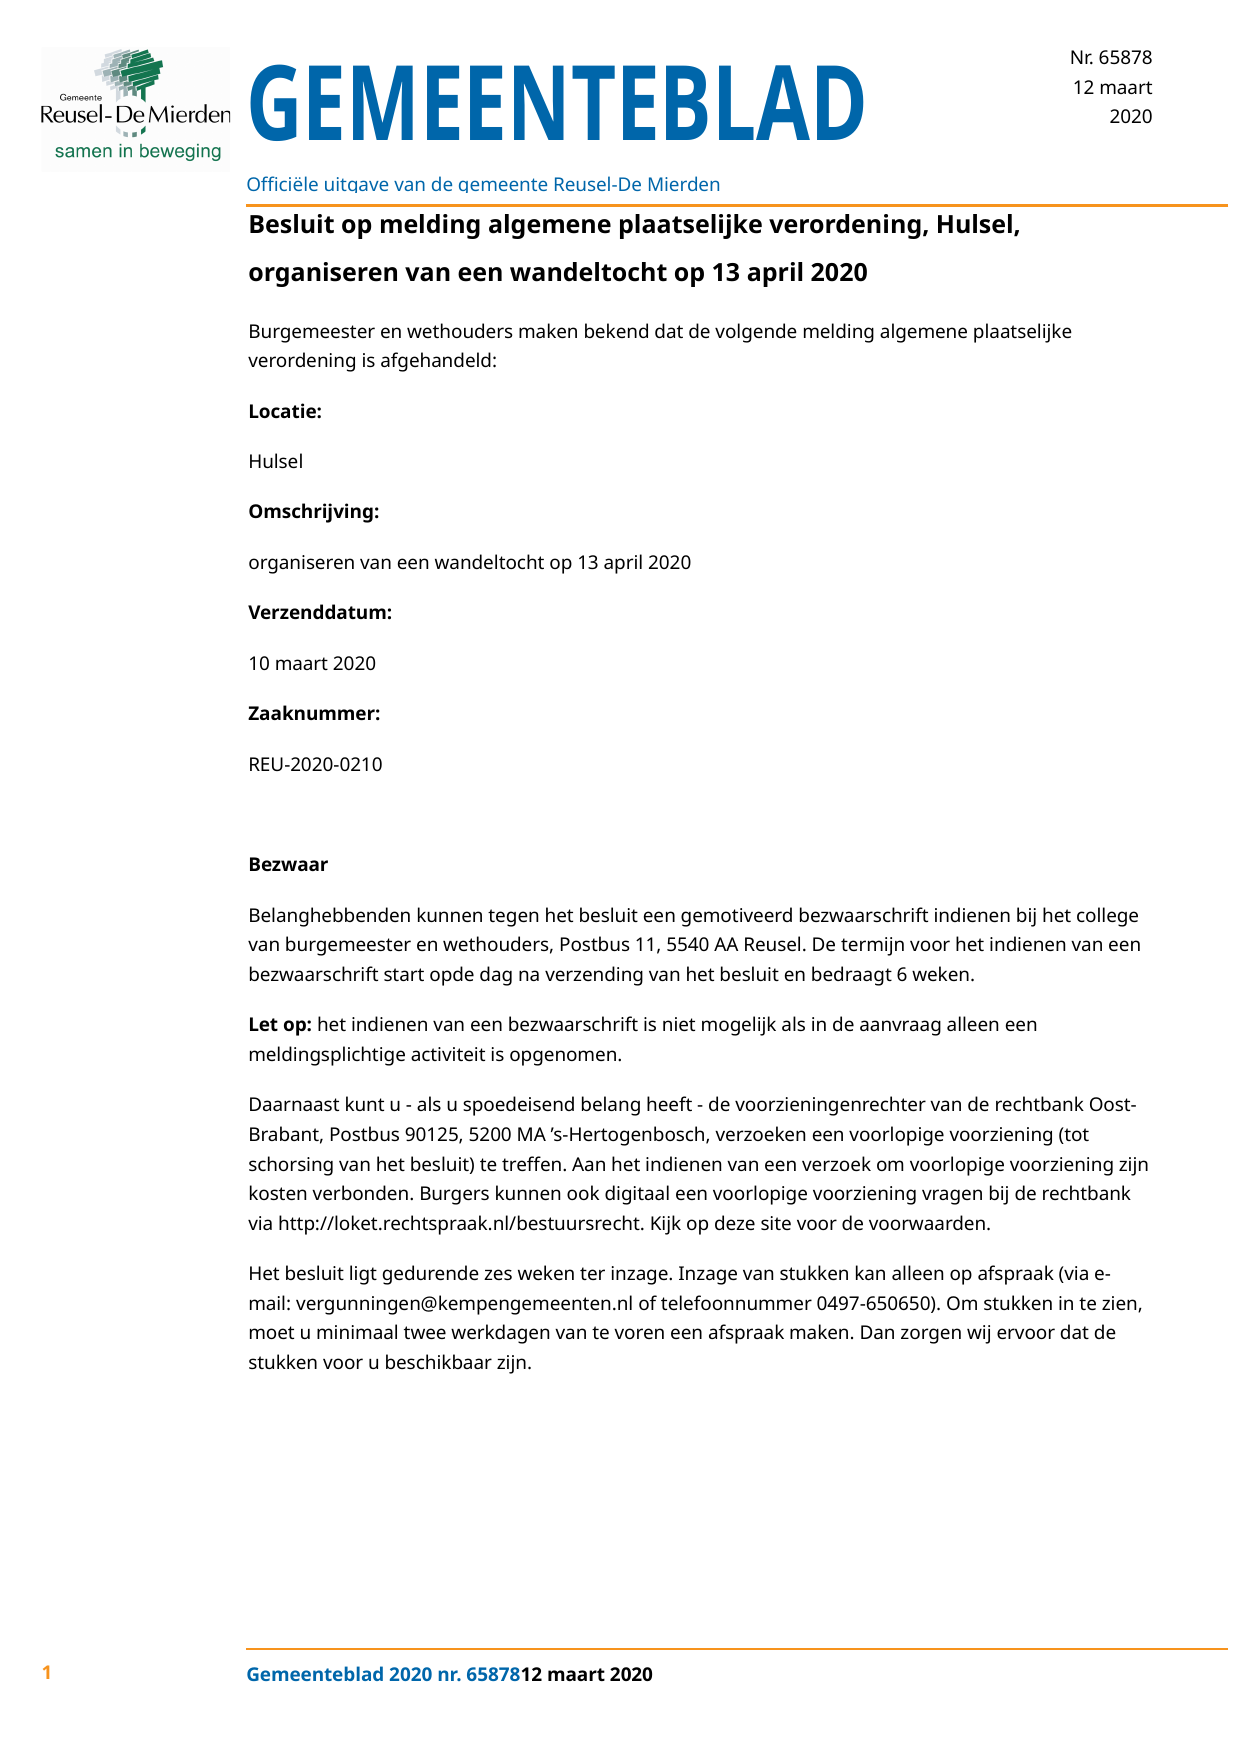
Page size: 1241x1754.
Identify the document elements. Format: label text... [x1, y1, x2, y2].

text REU-2020-0210 [248, 751, 1152, 777]
text Belanghebbenden kunnen tegen het besluit een gemotiveerd bezwaarschrift indienen bij het college van burgemeester en wethouders, Postbus 11, 5540 AA Reusel. De termijn voor het indienen van een bezwaarschrift start opde dag na verzending van het besluit en bedraagt 6 weken. [248, 902, 1152, 987]
text Bezwaar [248, 852, 1152, 877]
text Locatie: [248, 398, 1152, 424]
text organiseren van een wandeltocht op 13 april 2020 [248, 549, 1152, 575]
text Burgemeester en wethouders maken bekend dat de volgende melding algemene plaatselijke verordening is afgehandeld: [248, 318, 1152, 373]
text 10 maart 2020 [248, 650, 1152, 676]
text Het besluit ligt gedurende zes weken ter inzage. Inzage van stukken kan alleen op afspraak (via e-mail: vergunningen@kempengemeenten.nl of telefoonnummer 0497-650650). Om stukken in te zien, moet u minimaal twee werkdagen van te voren een afspraak maken. Dan zorgen wij ervoor dat de stukken voor u beschikbaar zijn. [248, 1260, 1152, 1375]
text Daarnaast kunt u - als u spoedeisend belang heeft - de voorzieningenrechter van de rechtbank Oost-Brabant, Postbus 90125, 5200 MA ’s-Hertogenbosch, verzoeken een voorlopige voorziening (tot schorsing van het besluit) te treffen. Aan het indienen van een verzoek om voorlopige voorziening zijn kosten verbonden. Burgers kunnen ook digitaal een voorlopige voorziening vragen bij de rechtbank via http://loket.rechtspraak.nl/bestuursrecht. Kijk op deze site voor de voorwaarden. [248, 1092, 1152, 1236]
text Hulsel [248, 448, 1152, 474]
text Omschrijving: [248, 499, 1152, 524]
text Verzenddatum: [248, 599, 1152, 625]
text Besluit op melding algemene plaatselijke verordening, Hulsel, organiseren van een wandeltocht op 13 april 2020 [248, 207, 1152, 288]
text Zaaknummer: [248, 700, 1152, 726]
text Let op: het indienen van een bezwaarschrift is niet mogelijk als in de aanvraag alleen een meldingsplichtige activiteit is opgenomen. [248, 1012, 1152, 1067]
picture [41, 47, 231, 172]
